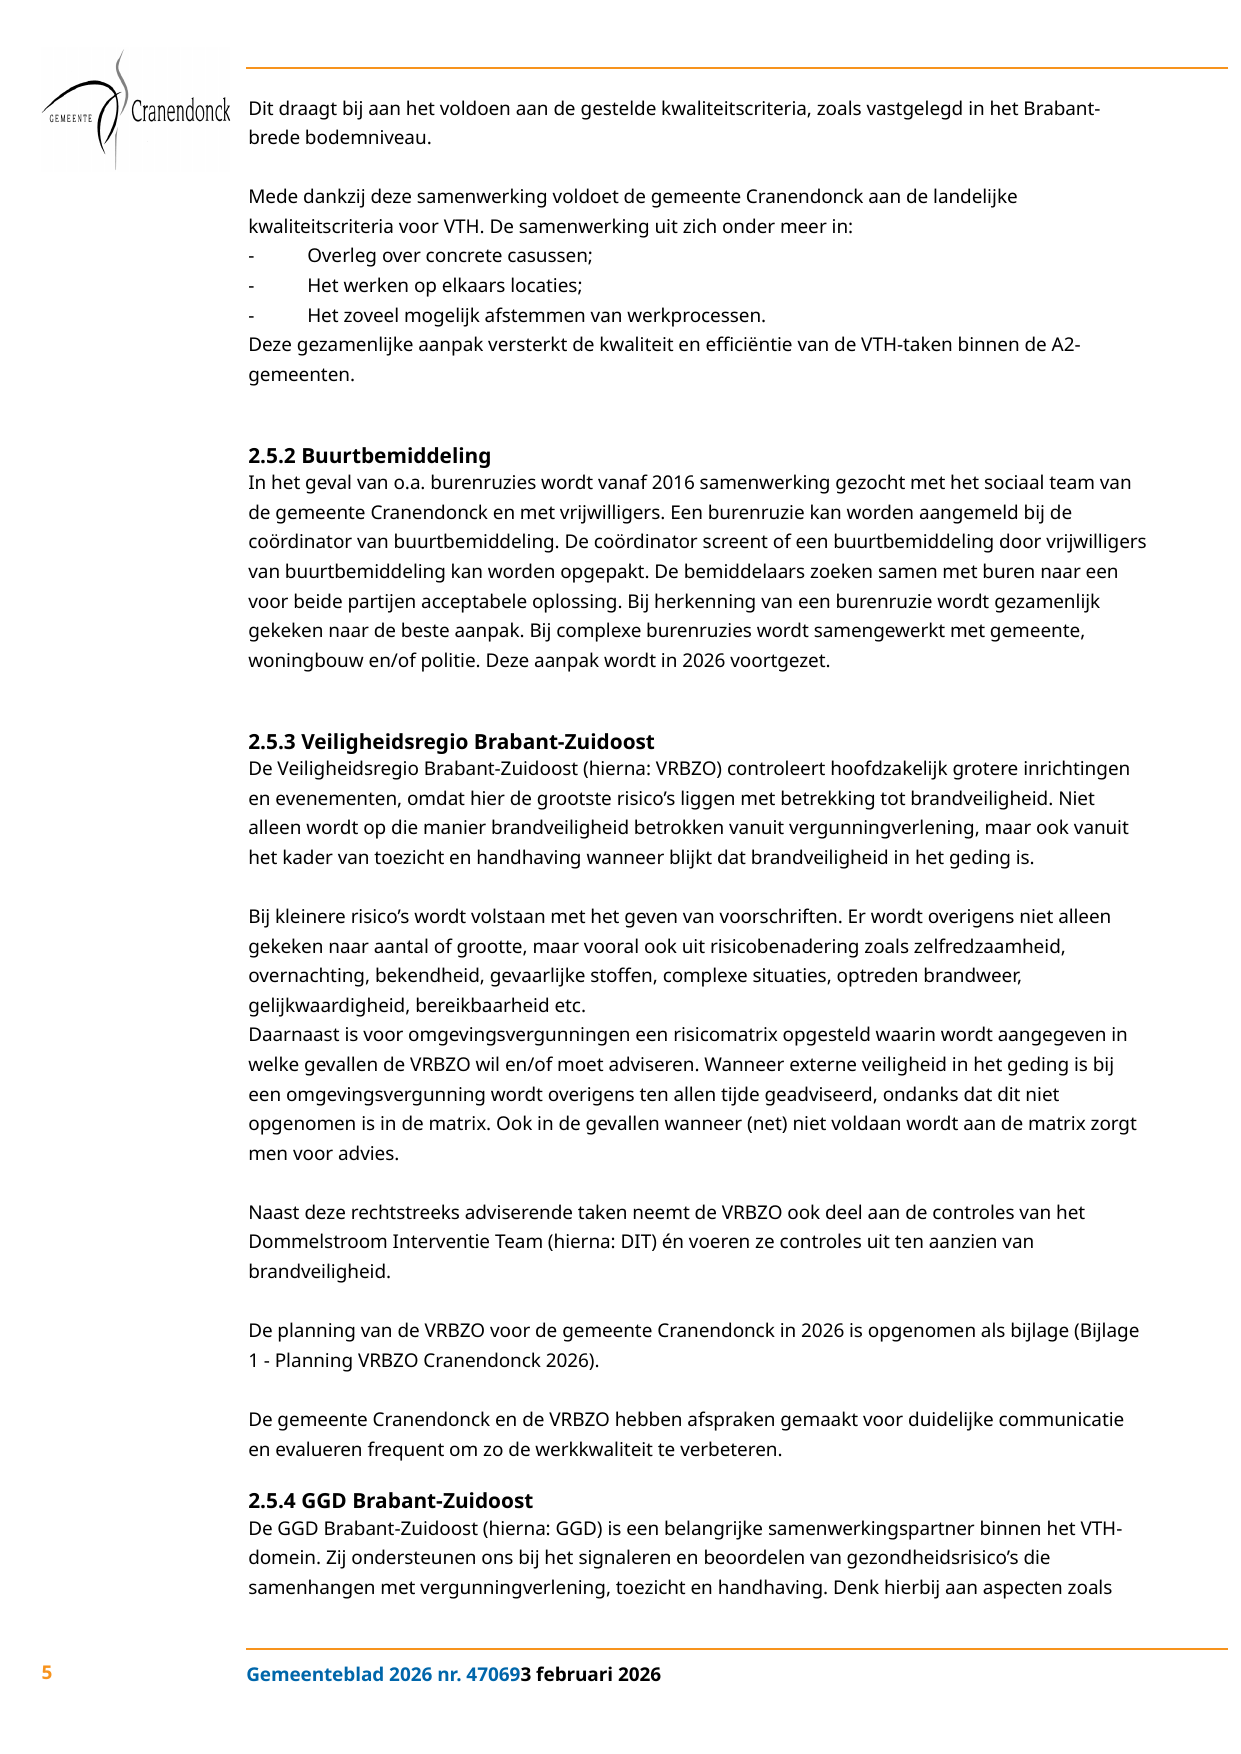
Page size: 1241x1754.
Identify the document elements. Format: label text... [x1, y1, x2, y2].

text Bij kleinere risico’s wordt volstaan met het geven van voorschriften. Er wordt overigens niet alleen gekeken naar aantal of grootte, maar vooral ook uit risicobenadering zoals zelfredzaamheid, overnachting, bekendheid, gevaarlijke stoffen, complexe situaties, optreden brandweer, gelijkwaardigheid, bereikbaarheid etc. [248, 903, 1152, 1018]
list Overleg over concrete casussen; [248, 243, 1152, 268]
text 2.5.4 GGD Brabant-Zuidoost [248, 1486, 1152, 1515]
text Dit draagt bij aan het voldoen aan de gestelde kwaliteitscriteria, zoals vastgelegd in het Brabant-brede bodemniveau. [248, 95, 1152, 150]
text Naast deze rechtstreeks adviserende taken neemt de VRBZO ook deel aan de controles van het Dommelstroom Interventie Team (hierna: DIT) én voeren ze controles uit ten aanzien van brandveiligheid. [248, 1199, 1152, 1284]
text Mede dankzij deze samenwerking voldoet de gemeente Cranendonck aan de landelijke kwaliteitscriteria voor VTH. De samenwerking uit zich onder meer in: [248, 183, 1152, 239]
picture [41, 47, 231, 172]
text 2.5.3 Veiligheidsregio Brabant-Zuidoost [248, 727, 1152, 755]
list Het werken op elkaars locaties; [248, 272, 1152, 298]
text Daarnaast is voor omgevingsvergunningen een risicomatrix opgesteld waarin wordt aangegeven in welke gevallen de VRBZO wil en/of moet adviseren. Wanneer externe veiligheid in het geding is bij een omgevingsvergunning wordt overigens ten allen tijde geadviseerd, ondanks dat dit niet opgenomen is in de matrix. Ook in de gevallen wanneer (net) niet voldaan wordt aan de matrix zorgt men voor advies. [248, 1022, 1152, 1166]
text De gemeente Cranendonck en de VRBZO hebben afspraken gemaakt voor duidelijke communicatie en evalueren frequent om zo de werkkwaliteit te verbeteren. [248, 1406, 1152, 1462]
text In het geval van o.a. burenruzies wordt vanaf 2016 samenwerking gezocht met het sociaal team van de gemeente Cranendonck en met vrijwilligers. Een burenruzie kan worden aangemeld bij de coördinator van buurtbemiddeling. De coördinator screent of een buurtbemiddeling door vrijwilligers van buurtbemiddeling kan worden opgepakt. De bemiddelaars zoeken samen met buren naar een voor beide partijen acceptabele oplossing. Bij herkenning van een burenruzie wordt gezamenlijk gekeken naar de beste aanpak. Bij complexe burenruzies wordt samengewerkt met gemeente, woningbouw en/of politie. Deze aanpak wordt in 2026 voortgezet. [248, 469, 1152, 673]
list Het zoveel mogelijk afstemmen van werkprocessen. [248, 302, 1152, 328]
text 2.5.2 Buurtbemiddeling [248, 441, 1152, 469]
text De planning van de VRBZO voor de gemeente Cranendonck in 2026 is opgenomen als bijlage (Bijlage 1 - Planning VRBZO Cranendonck 2026). [248, 1317, 1152, 1373]
text Deze gezamenlijke aanpak versterkt de kwaliteit en efficiëntie van de VTH-taken binnen de A2-gemeenten. [248, 331, 1152, 387]
text De GGD Brabant-Zuidoost (hierna: GGD) is een belangrijke samenwerkingspartner binnen het VTH-domein. Zij ondersteunen ons bij het signaleren en beoordelen van gezondheidsrisico’s die samenhangen met vergunningverlening, toezicht en handhaving. Denk hierbij aan aspecten zoals [248, 1515, 1152, 1599]
text De Veiligheidsregio Brabant-Zuidoost (hierna: VRBZO) controleert hoofdzakelijk grotere inrichtingen en evenementen, omdat hier de grootste risico’s liggen met betrekking tot brandveiligheid. Niet alleen wordt op die manier brandveiligheid betrokken vanuit vergunningverlening, maar ook vanuit het kader van toezicht en handhaving wanneer blijkt dat brandveiligheid in het geding is. [248, 755, 1152, 870]
